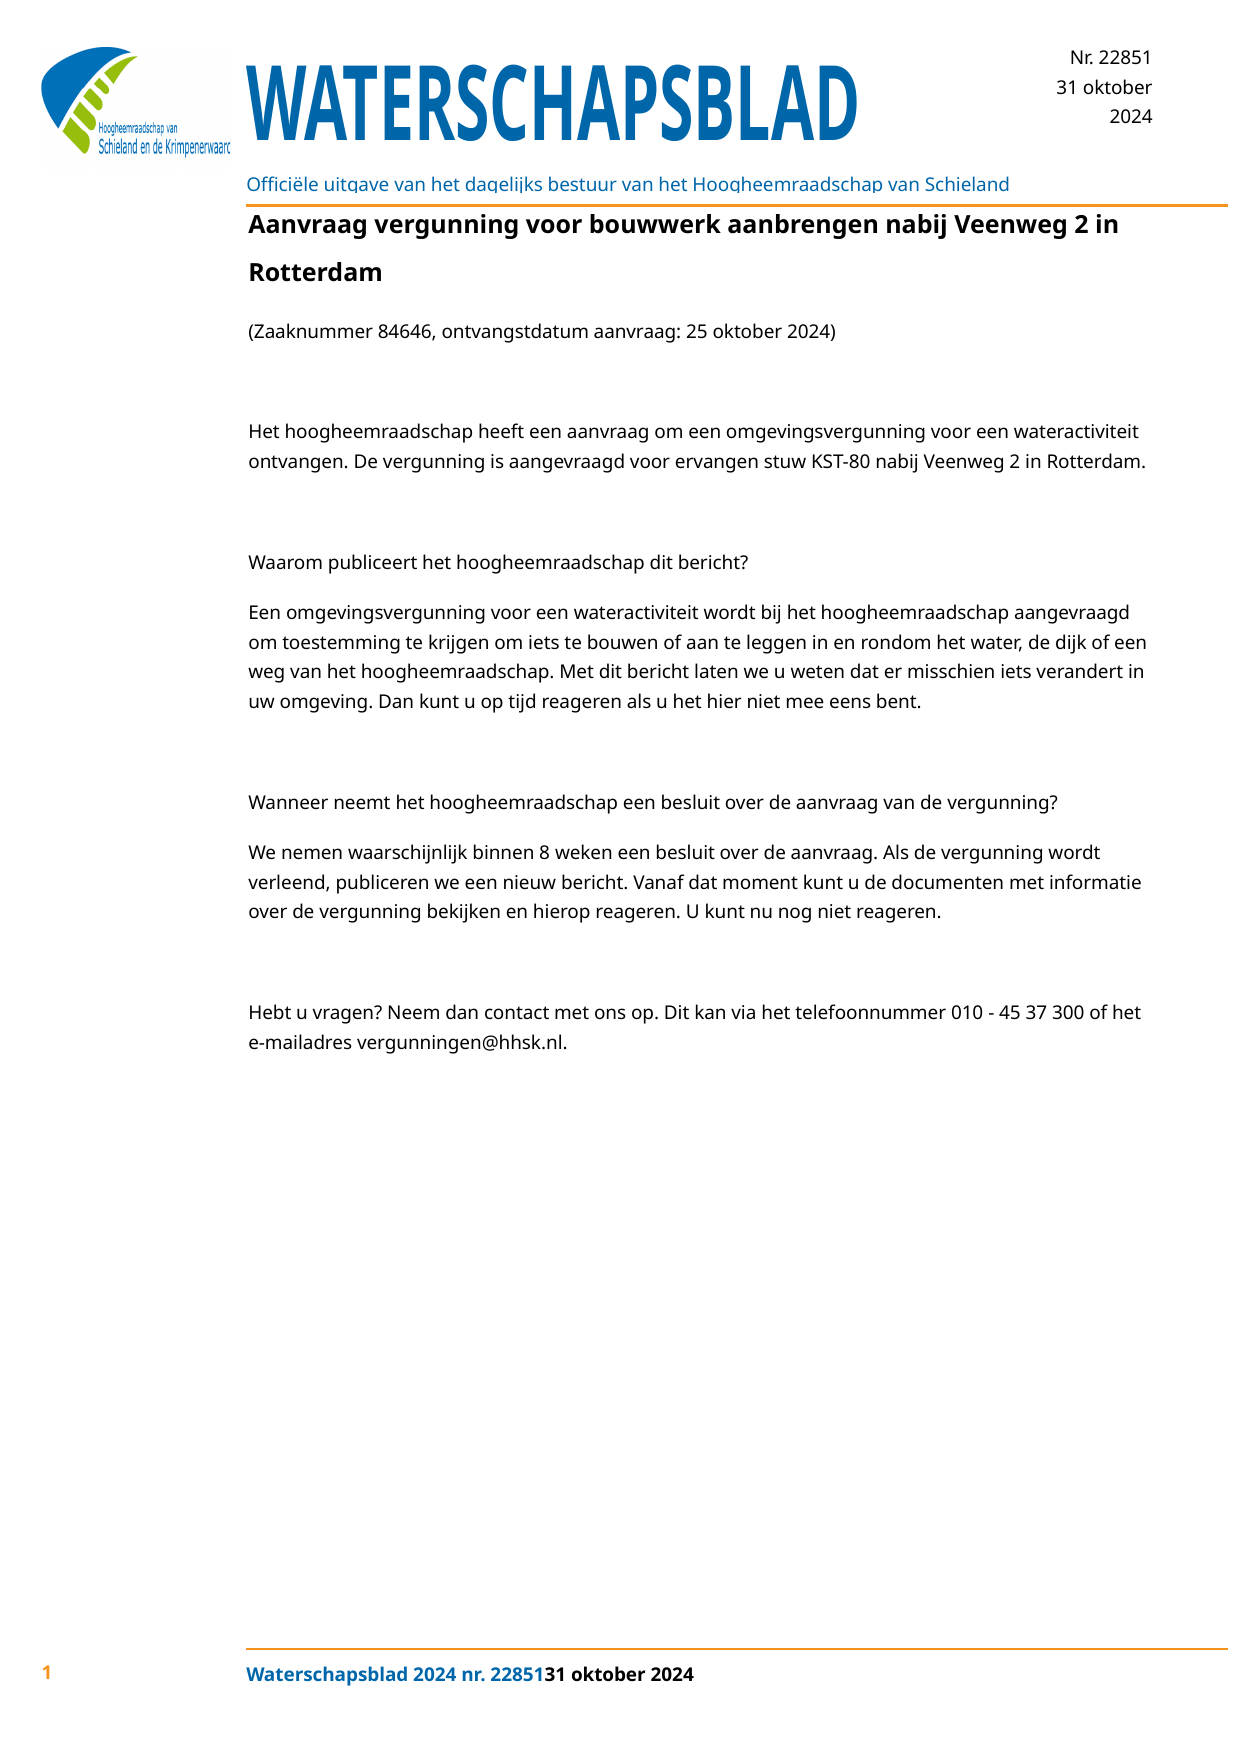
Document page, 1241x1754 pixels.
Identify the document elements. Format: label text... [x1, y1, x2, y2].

text Hebt u vragen? Neem dan contact met ons op. Dit kan via het telefoonnummer 010 - 45 37 300 of het e-mailadres vergunningen@hhsk.nl. [248, 999, 1152, 1055]
text (Zaaknummer 84646, ontvangstdatum aanvraag: 25 oktober 2024) [248, 318, 1152, 344]
picture [41, 47, 231, 172]
text Waarom publiceert het hoogheemraadschap dit bericht? [248, 549, 1152, 575]
text Een omgevingsvergunning voor een wateractiviteit wordt bij het hoogheemraadschap aangevraagd om toestemming te krijgen om iets te bouwen of aan te leggen in en rondom het water, de dijk of een weg van het hoogheemraadschap. Met dit bericht laten we u weten dat er misschien iets verandert in uw omgeving. Dan kunt u op tijd reageren als u het hier niet mee eens bent. [248, 599, 1152, 714]
text Aanvraag vergunning voor bouwwerk aanbrengen nabij Veenweg 2 in Rotterdam [248, 207, 1152, 288]
text We nemen waarschijnlijk binnen 8 weken een besluit over de aanvraag. Als de vergunning wordt verleend, publiceren we een nieuw bericht. Vanaf dat moment kunt u de documenten met informatie over de vergunning bekijken en hierop reageren. U kunt nu nog niet reageren. [248, 839, 1152, 924]
text Wanneer neemt het hoogheemraadschap een besluit over de aanvraag van de vergunning? [248, 789, 1152, 815]
text Het hoogheemraadschap heeft een aanvraag om een omgevingsvergunning voor een wateractiviteit ontvangen. De vergunning is aangevraagd voor ervangen stuw KST-80 nabij Veenweg 2 in Rotterdam. [248, 419, 1152, 474]
